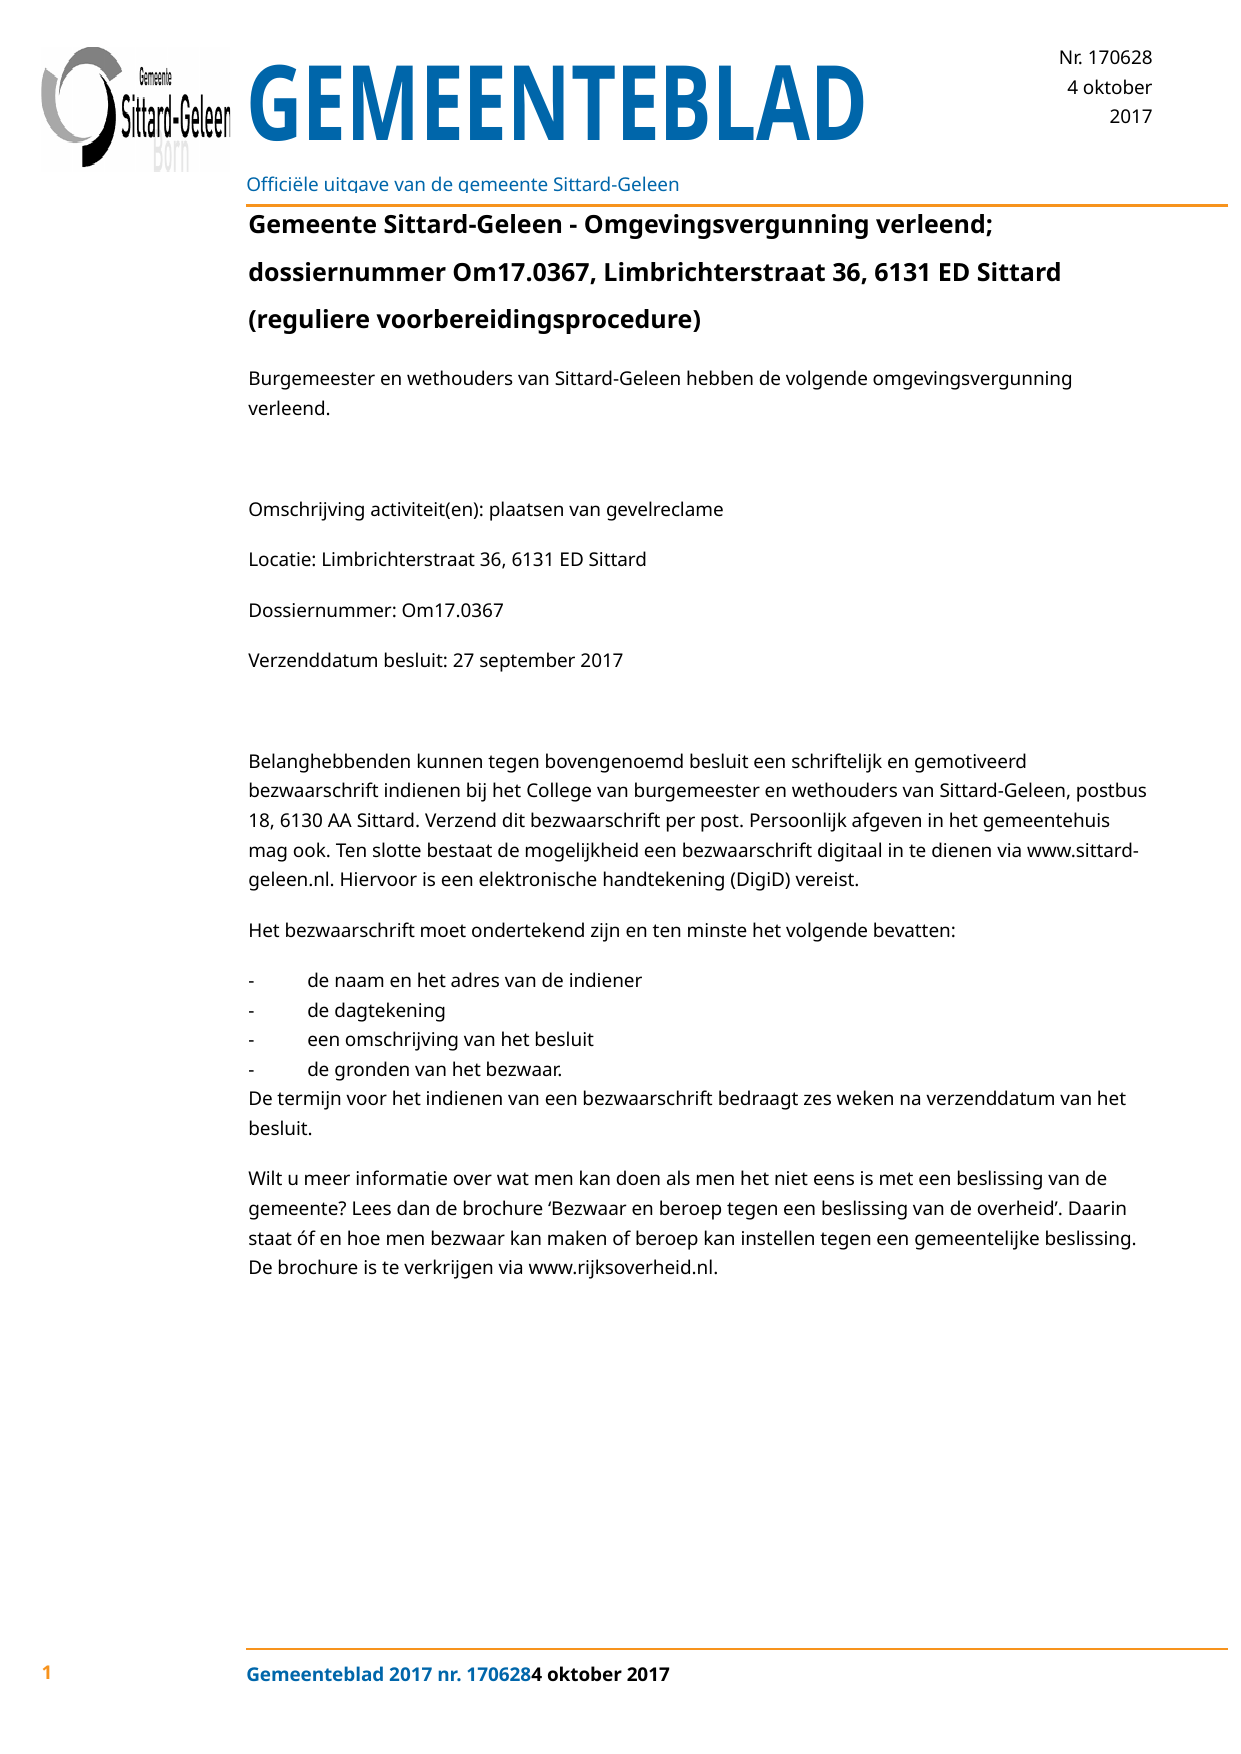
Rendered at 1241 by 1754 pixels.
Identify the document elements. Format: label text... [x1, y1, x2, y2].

list een omschrijving van het besluit [248, 1026, 1152, 1052]
text Het bezwaarschrift moet ondertekend zijn en ten minste het volgende bevatten: [248, 917, 1152, 942]
list de dagtekening [248, 997, 1152, 1022]
text Dossiernummer: Om17.0367 [248, 597, 1152, 622]
text Locatie: Limbrichterstraat 36, 6131 ED Sittard [248, 546, 1152, 572]
list de gronden van het bezwaar. [248, 1056, 1152, 1082]
picture [41, 47, 231, 172]
text Belanghebbenden kunnen tegen bovengenoemd besluit een schriftelijk en gemotiveerd bezwaarschrift indienen bij het College van burgemeester en wethouders van Sittard-Geleen, postbus 18, 6130 AA Sittard. Verzend dit bezwaarschrift per post. Persoonlijk afgeven in het gemeentehuis mag ook. Ten slotte bestaat de mogelijkheid een bezwaarschrift digitaal in te dienen via www.sittard-geleen.nl. Hiervoor is een elektronische handtekening (DigiD) vereist. [248, 748, 1152, 892]
text Wilt u meer informatie over wat men kan doen als men het niet eens is met een beslissing van de gemeente? Lees dan de brochure ‘Bezwaar en beroep tegen een beslissing van de overheid’. Daarin staat óf en hoe men bezwaar kan maken of beroep kan instellen tegen een gemeentelijke beslissing. De brochure is te verkrijgen via www.rijksoverheid.nl. [248, 1166, 1152, 1280]
text Burgemeester en wethouders van Sittard-Geleen hebben de volgende omgevingsvergunning verleend. [248, 366, 1152, 421]
text Verzenddatum besluit: 27 september 2017 [248, 647, 1152, 673]
text Gemeente Sittard-Geleen - Omgevingsvergunning verleend; dossiernummer Om17.0367, Limbrichterstraat 36, 6131 ED Sittard (reguliere voorbereidingsprocedure) [248, 207, 1152, 336]
text De termijn voor het indienen van een bezwaarschrift bedraagt zes weken na verzenddatum van het besluit. [248, 1086, 1152, 1141]
list de naam en het adres van de indiener [248, 967, 1152, 993]
text Omschrijving activiteit(en): plaatsen van gevelreclame [248, 496, 1152, 522]
